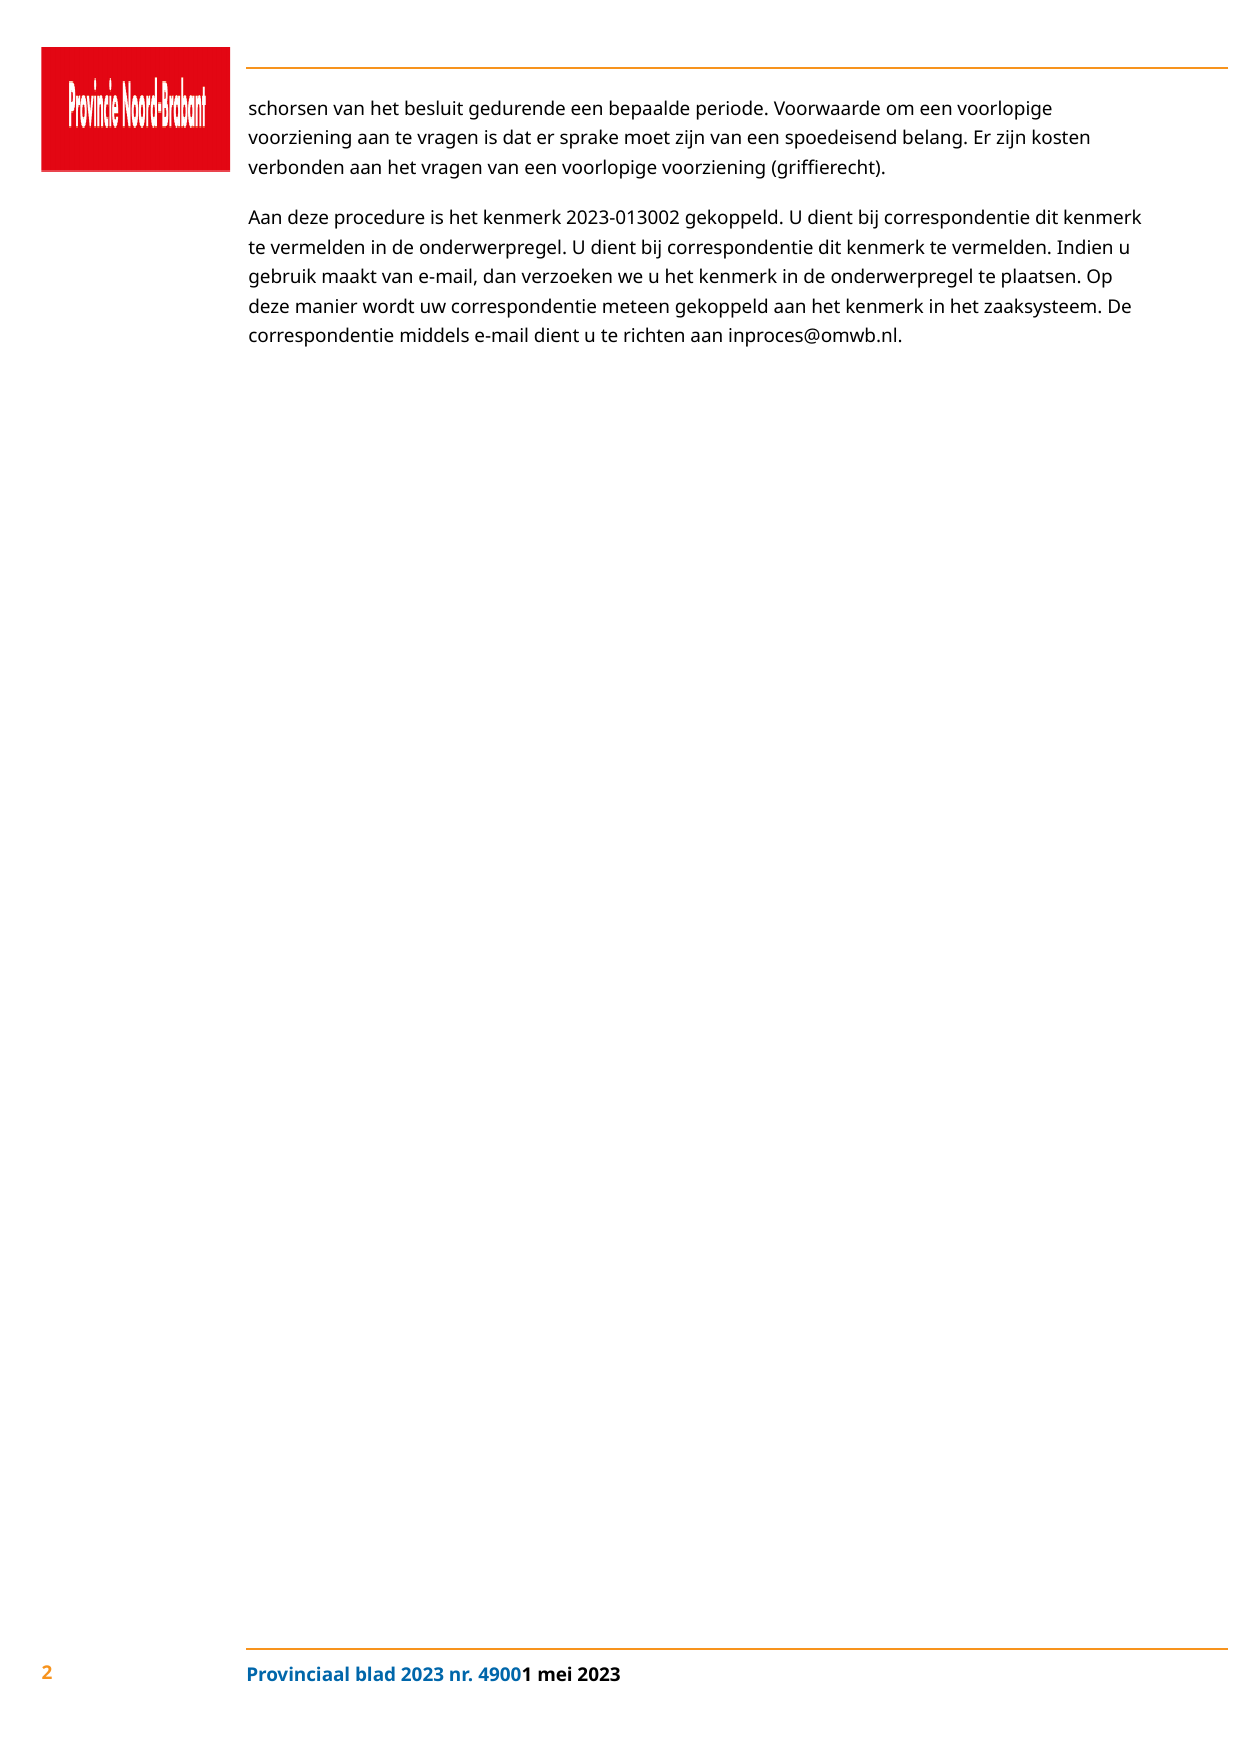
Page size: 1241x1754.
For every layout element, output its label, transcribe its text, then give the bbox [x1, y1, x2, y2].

text schorsen van het besluit gedurende een bepaalde periode. Voorwaarde om een voorlopige voorziening aan te vragen is dat er sprake moet zijn van een spoedeisend belang. Er zijn kosten verbonden aan het vragen van een voorlopige voorziening (griffierecht). [248, 95, 1152, 180]
text Aan deze procedure is het kenmerk 2023-013002 gekoppeld. U dient bij correspondentie dit kenmerk te vermelden in de onderwerpregel. U dient bij correspondentie dit kenmerk te vermelden. Indien u gebruik maakt van e-mail, dan verzoeken we u het kenmerk in de onderwerpregel te plaatsen. Op deze manier wordt uw correspondentie meteen gekoppeld aan het kenmerk in het zaaksysteem. De correspondentie middels e-mail dient u te richten aan inproces@omwb.nl. [248, 204, 1152, 348]
picture [41, 47, 231, 172]
